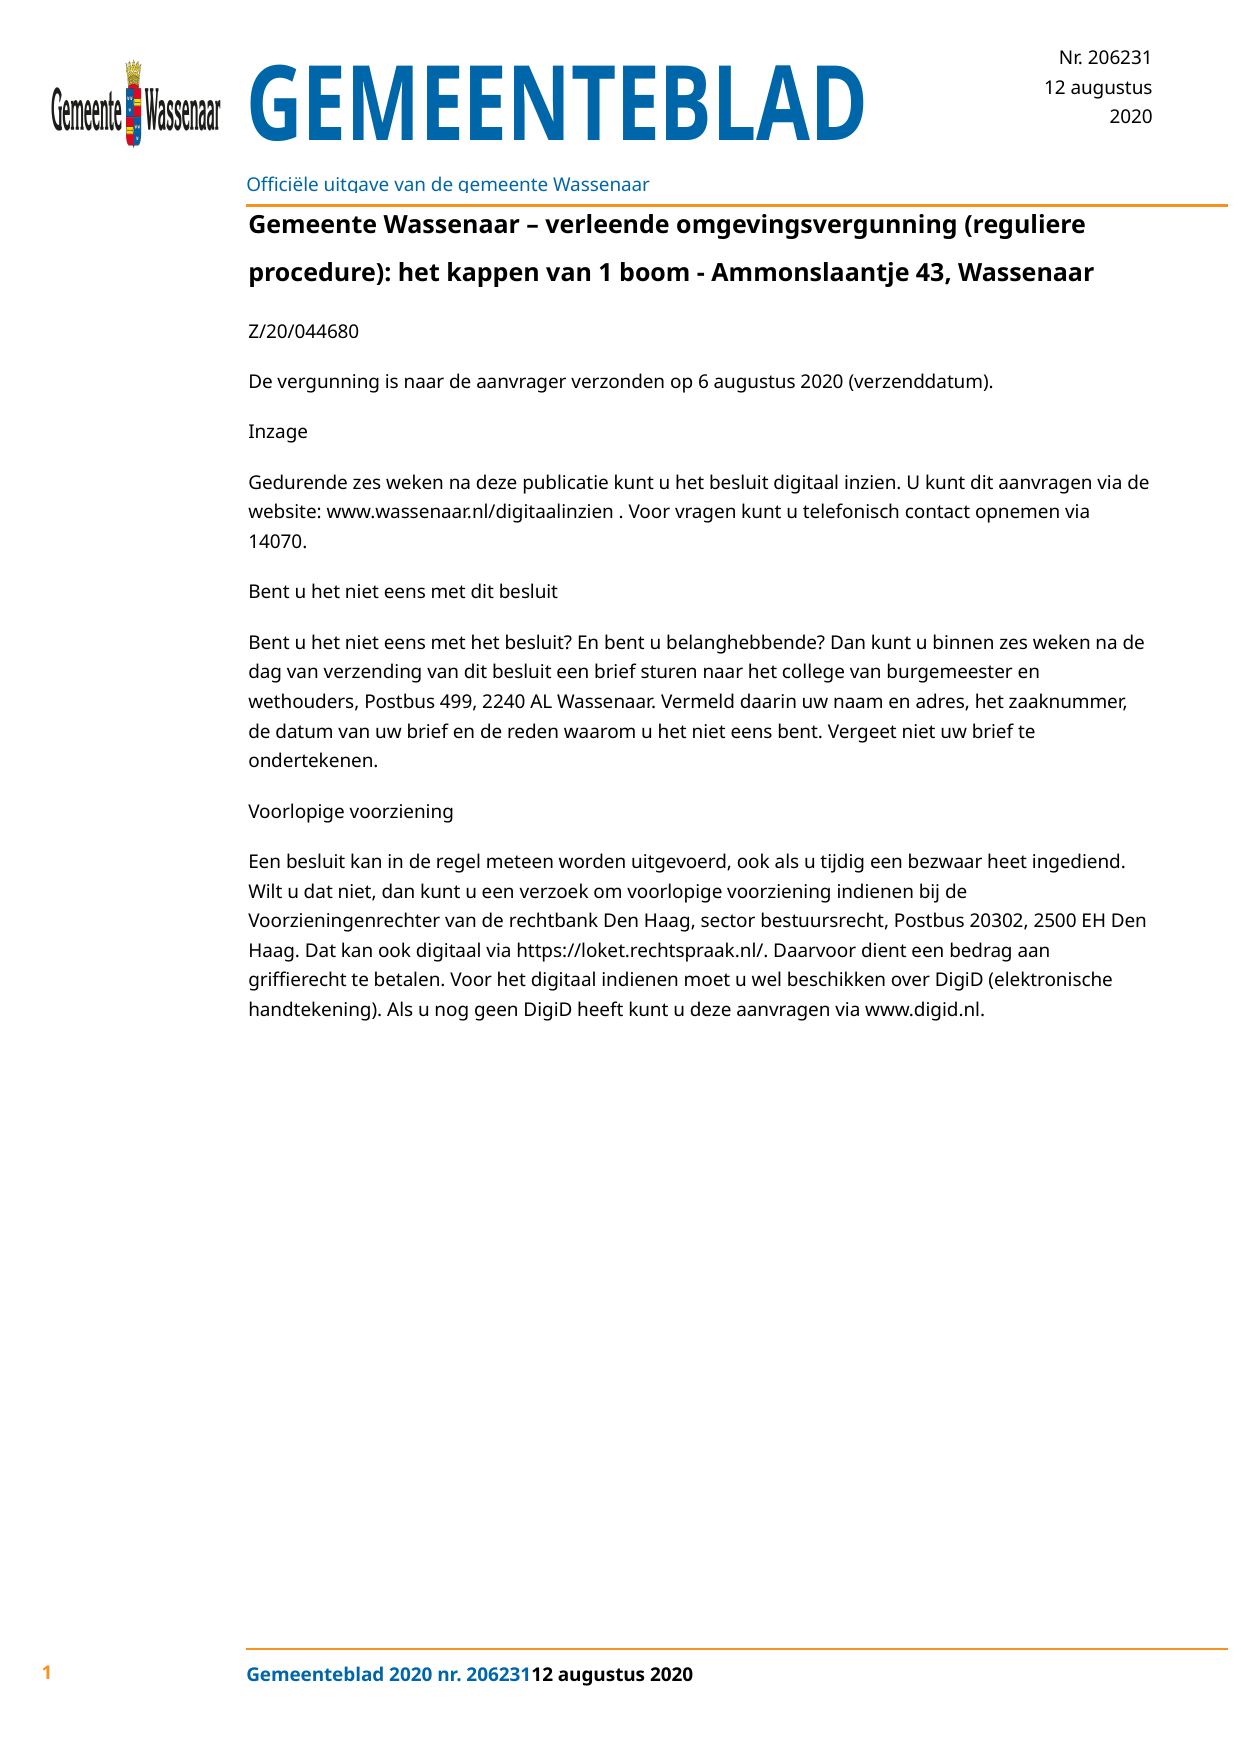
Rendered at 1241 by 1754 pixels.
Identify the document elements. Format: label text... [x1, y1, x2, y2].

text Gemeente Wassenaar – verleende omgevingsvergunning (reguliere procedure): het kappen van 1 boom - Ammonslaantje 43, Wassenaar [248, 207, 1152, 288]
text Gedurende zes weken na deze publicatie kunt u het besluit digitaal inzien. U kunt dit aanvragen via de website: www.wassenaar.nl/digitaalinzien . Voor vragen kunt u telefonisch contact opnemen via 14070. [248, 469, 1152, 554]
text Voorlopige voorziening [248, 798, 1152, 824]
picture [41, 47, 231, 172]
text Bent u het niet eens met dit besluit [248, 579, 1152, 604]
text Z/20/044680 [248, 318, 1152, 344]
text De vergunning is naar de aanvrager verzonden op 6 augustus 2020 (verzenddatum). [248, 368, 1152, 394]
text Inzage [248, 419, 1152, 444]
text Een besluit kan in de regel meteen worden uitgevoerd, ook als u tijdig een bezwaar heet ingediend. Wilt u dat niet, dan kunt u een verzoek om voorlopige voorziening indienen bij de Voorzieningenrechter van de rechtbank Den Haag, sector bestuursrecht, Postbus 20302, 2500 EH Den Haag. Dat kan ook digitaal via https://loket.rechtspraak.nl/. Daarvoor dient een bedrag aan griffierecht te betalen. Voor het digitaal indienen moet u wel beschikken over DigiD (elektronische handtekening). Als u nog geen DigiD heeft kunt u deze aanvragen via www.digid.nl. [248, 848, 1152, 1022]
text Bent u het niet eens met het besluit? En bent u belanghebbende? Dan kunt u binnen zes weken na de dag van verzending van dit besluit een brief sturen naar het college van burgemeester en wethouders, Postbus 499, 2240 AL Wassenaar. Vermeld daarin uw naam en adres, het zaaknummer, de datum van uw brief en de reden waarom u het niet eens bent. Vergeet niet uw brief te ondertekenen. [248, 629, 1152, 773]
